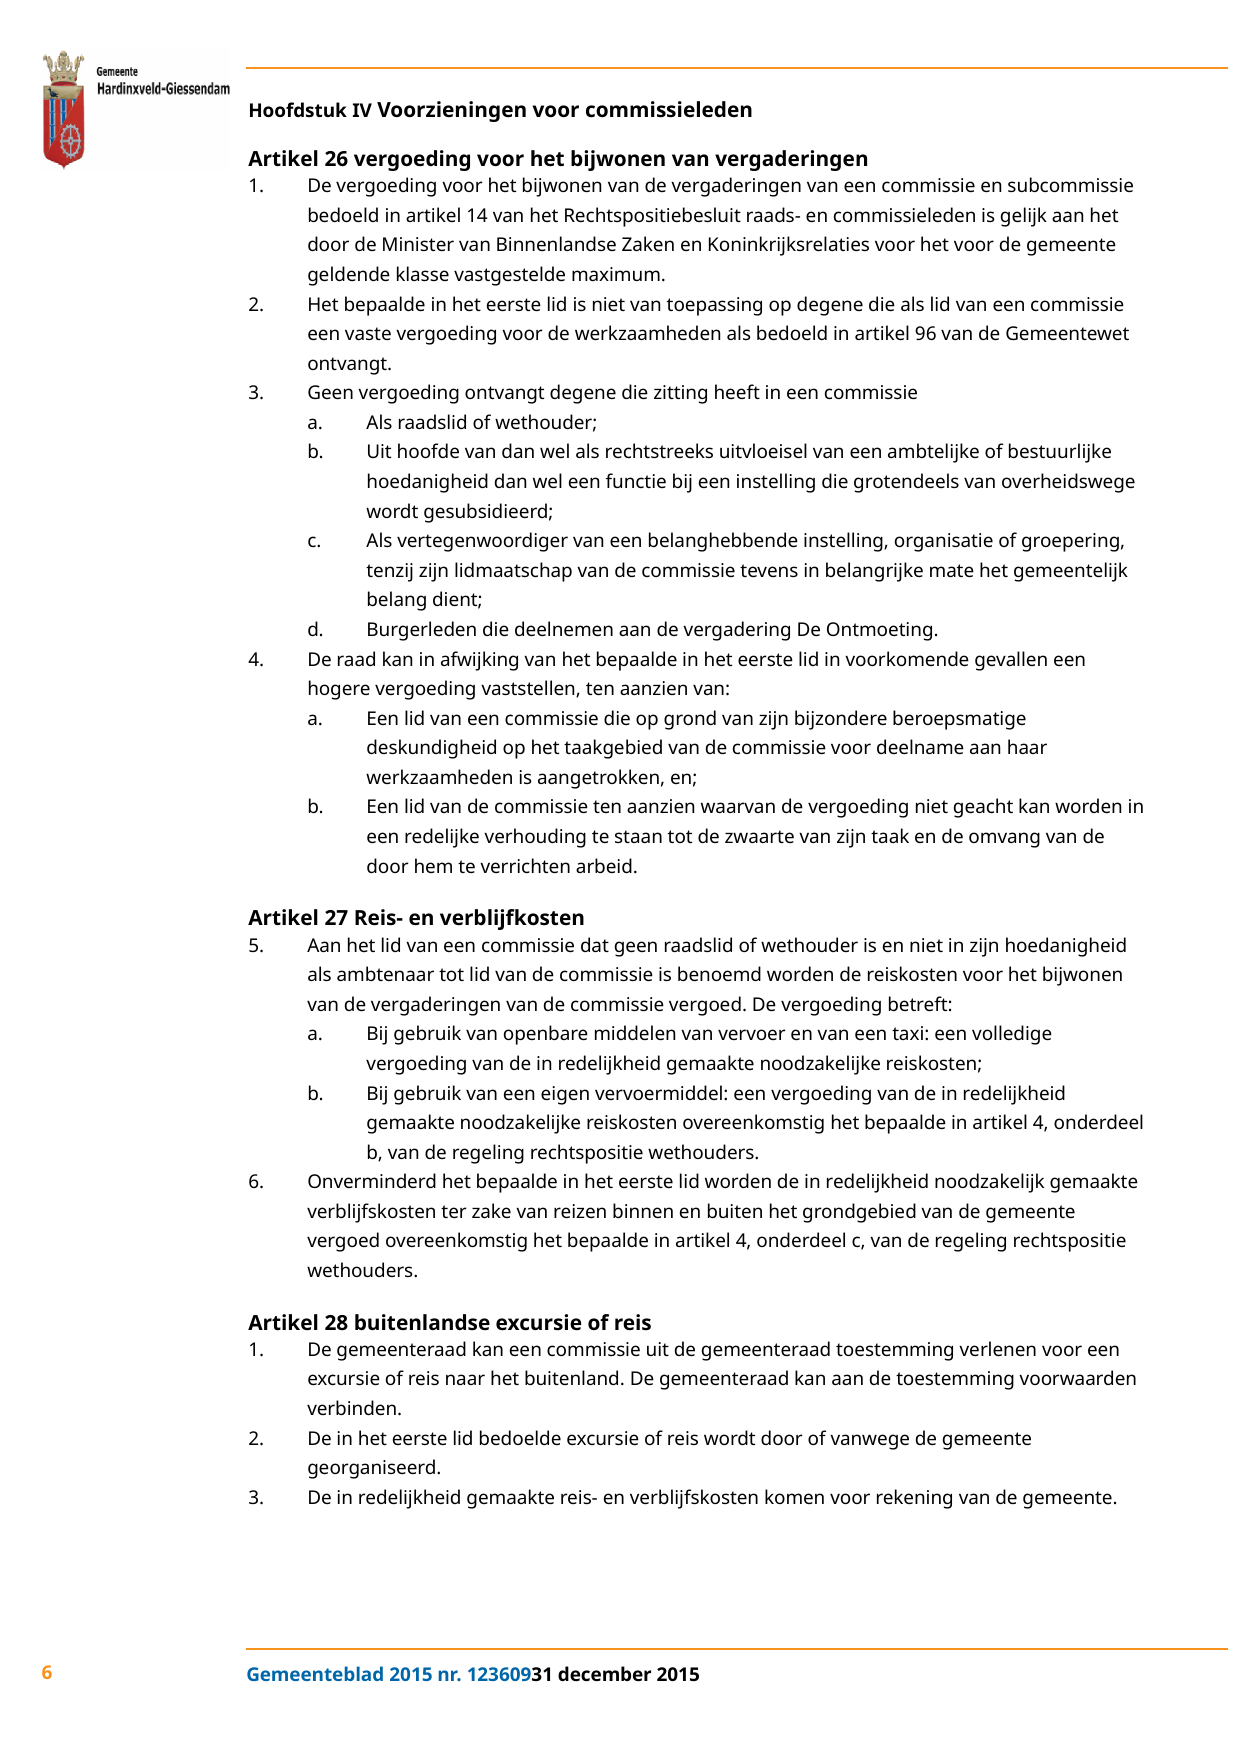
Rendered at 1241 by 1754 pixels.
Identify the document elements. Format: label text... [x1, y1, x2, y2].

list De raad kan in afwijking van het bepaalde in het eerste lid in voorkomende gevallen een hogere vergoeding vaststellen, ten aanzien van: [248, 646, 1152, 701]
list Een lid van een commissie die op grond van zijn bijzondere beroepsmatige deskundigheid op het taakgebied van de commissie voor deelname aan haar werkzaamheden is aangetrokken, en; [307, 705, 1152, 790]
list De in het eerste lid bedoelde excursie of reis wordt door of vanwege de gemeente georganiseerd. [248, 1425, 1152, 1480]
list De vergoeding voor het bijwonen van de vergaderingen van een commissie en subcommissie bedoeld in artikel 14 van het Rechtspositiebesluit raads- en commissieleden is gelijk aan het door de Minister van Binnenlandse Zaken en Koninkrijksrelaties voor het voor de gemeente geldende klasse vastgestelde maximum. [248, 172, 1152, 287]
list Het bepaalde in het eerste lid is niet van toepassing op degene die als lid van een commissie een vaste vergoeding voor de werkzaamheden als bedoeld in artikel 96 van de Gemeentewet ontvangt. [248, 291, 1152, 376]
list Een lid van de commissie ten aanzien waarvan de vergoeding niet geacht kan worden in een redelijke verhouding te staan tot de zwaarte van zijn taak en de omvang van de door hem te verrichten arbeid. [307, 794, 1152, 879]
list Geen vergoeding ontvangt degene die zitting heeft in een commissie [248, 379, 1152, 405]
list Bij gebruik van openbare middelen van vervoer en van een taxi: een volledige vergoeding van de in redelijkheid gemaakte noodzakelijke reiskosten; [307, 1021, 1152, 1076]
text Artikel 28 buitenlandse excursie of reis [248, 1308, 1152, 1336]
list Als raadslid of wethouder; [307, 409, 1152, 435]
text Artikel 27 Reis- en verblijfkosten [248, 903, 1152, 932]
text Hoofdstuk IV Voorzieningen voor commissieleden [248, 95, 1152, 123]
list De in redelijkheid gemaakte reis- en verblijfskosten komen voor rekening van de gemeente. [248, 1484, 1152, 1510]
text Artikel 26 vergoeding voor het bijwonen van vergaderingen [248, 144, 1152, 172]
list Burgerleden die deelnemen aan de vergadering De Ontmoeting. [307, 616, 1152, 642]
list Als vertegenwoordiger van een belanghebbende instelling, organisatie of groepering, tenzij zijn lidmaatschap van de commissie tevens in belangrijke mate het gemeentelijk belang dient; [307, 527, 1152, 612]
list Bij gebruik van een eigen vervoermiddel: een vergoeding van de in redelijkheid gemaakte noodzakelijke reiskosten overeenkomstig het bepaalde in artikel 4, onderdeel b, van de regeling rechtspositie wethouders. [307, 1080, 1152, 1164]
list Aan het lid van een commissie dat geen raadslid of wethouder is en niet in zijn hoedanigheid als ambtenaar tot lid van de commissie is benoemd worden de reiskosten voor het bijwonen van de vergaderingen van de commissie vergoed. De vergoeding betreft: [248, 932, 1152, 1017]
list Uit hoofde van dan wel als rechtstreeks uitvloeisel van een ambtelijke of bestuurlijke hoedanigheid dan wel een functie bij een instelling die grotendeels van overheidswege wordt gesubsidieerd; [307, 439, 1152, 524]
list De gemeenteraad kan een commissie uit de gemeenteraad toestemming verlenen voor een excursie of reis naar het buitenland. De gemeenteraad kan aan de toestemming voorwaarden verbinden. [248, 1336, 1152, 1421]
list Onverminderd het bepaalde in het eerste lid worden de in redelijkheid noodzakelijk gemaakte verblijfskosten ter zake van reizen binnen en buiten het grondgebied van de gemeente vergoed overeenkomstig het bepaalde in artikel 4, onderdeel c, van de regeling rechtspositie wethouders. [248, 1168, 1152, 1283]
picture [41, 47, 231, 172]
